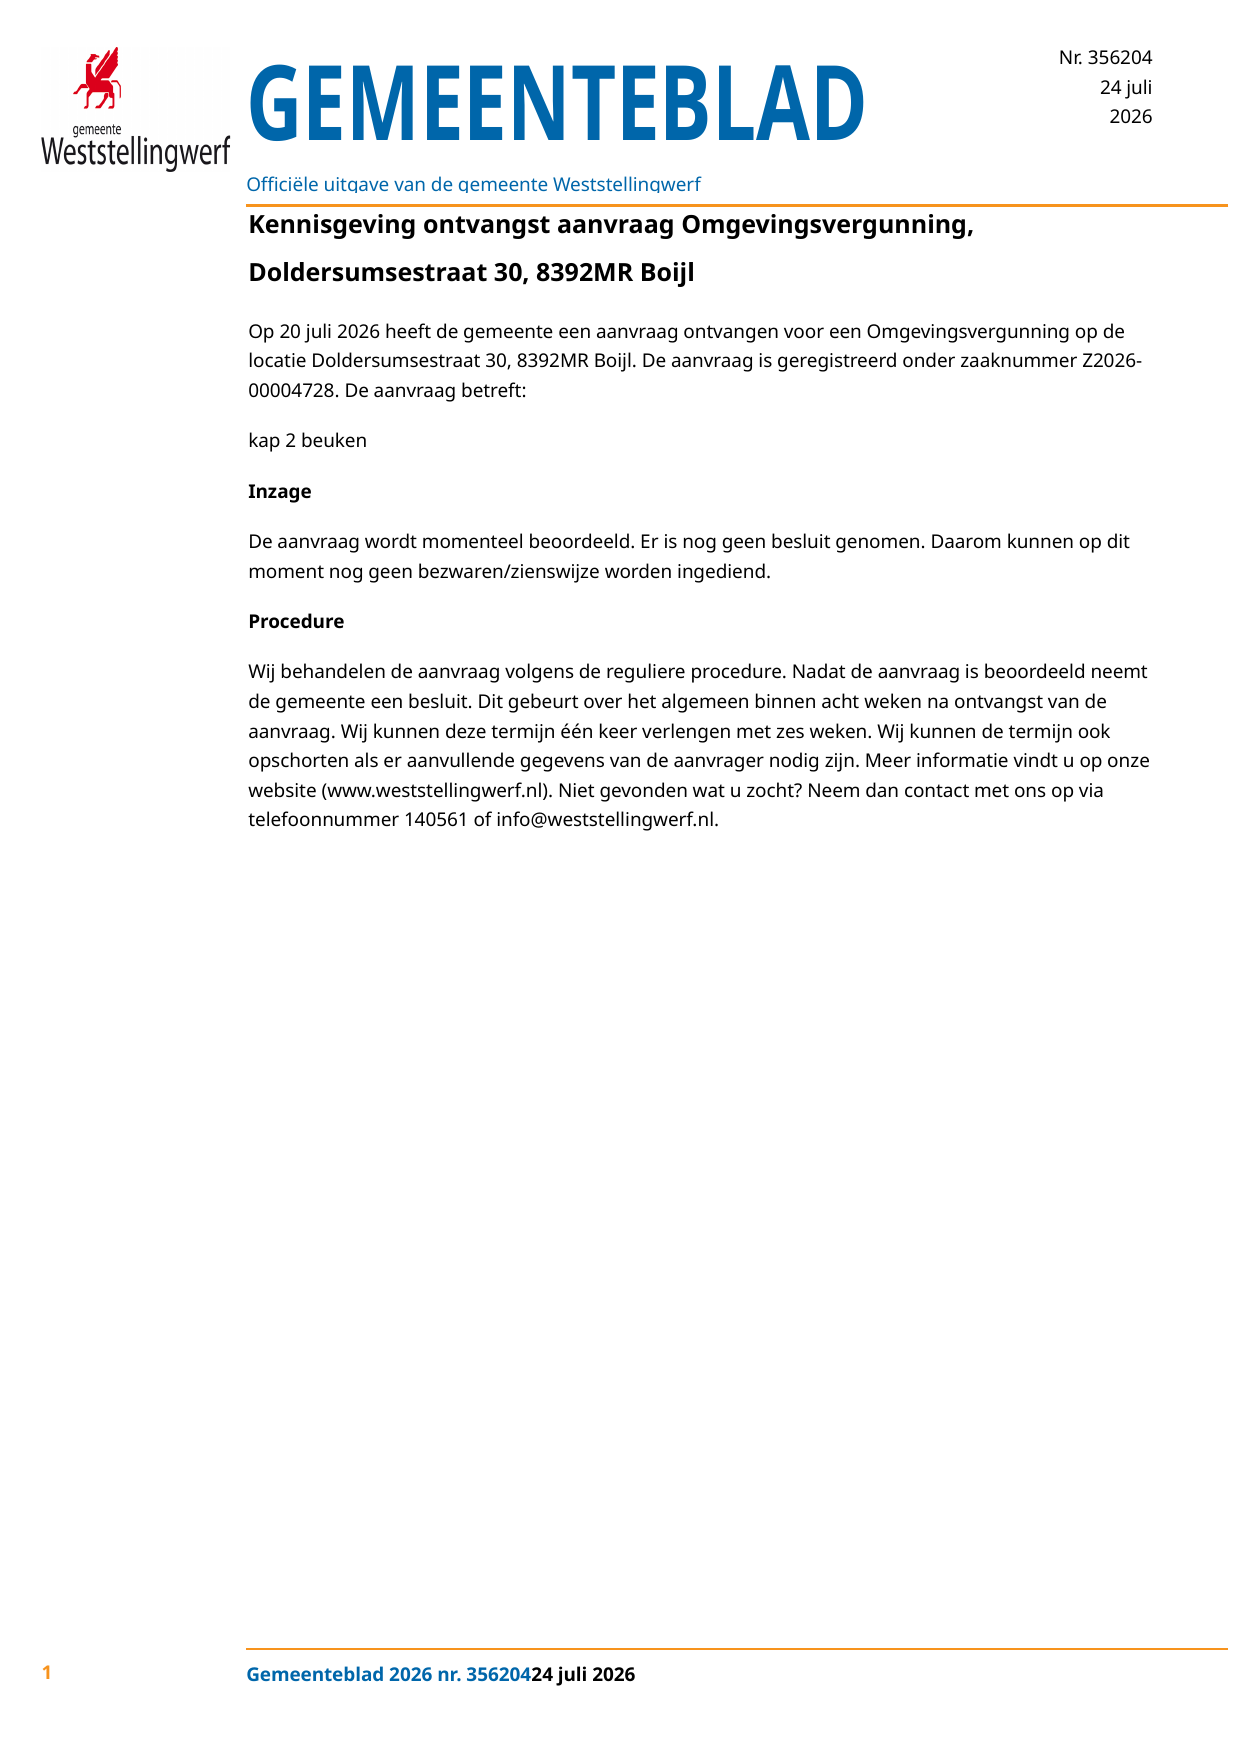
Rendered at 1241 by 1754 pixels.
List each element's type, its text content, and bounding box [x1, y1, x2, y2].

text Op 20 juli 2026 heeft de gemeente een aanvraag ontvangen voor een Omgevingsvergunning op de locatie Doldersumsestraat 30, 8392MR Boijl. De aanvraag is geregistreerd onder zaaknummer Z2026-00004728. De aanvraag betreft: [248, 318, 1152, 403]
text Kennisgeving ontvangst aanvraag Omgevingsvergunning, Doldersumsestraat 30, 8392MR Boijl [248, 207, 1152, 288]
picture [41, 47, 231, 172]
text De aanvraag wordt momenteel beoordeeld. Er is nog geen besluit genomen. Daarom kunnen op dit moment nog geen bezwaren/zienswijze worden ingediend. [248, 528, 1152, 584]
text Inzage [248, 478, 1152, 504]
text Wij behandelen de aanvraag volgens de reguliere procedure. Nadat de aanvraag is beoordeeld neemt de gemeente een besluit. Dit gebeurt over het algemeen binnen acht weken na ontvangst van de aanvraag. Wij kunnen deze termijn één keer verlengen met zes weken. Wij kunnen de termijn ook opschorten als er aanvullende gegevens van de aanvrager nodig zijn. Meer informatie vindt u op onze website (www.weststellingwerf.nl). Niet gevonden wat u zocht? Neem dan contact met ons op via telefoonnummer 140561 of info@weststellingwerf.nl. [248, 659, 1152, 832]
text kap 2 beuken [248, 427, 1152, 453]
text Procedure [248, 608, 1152, 634]
